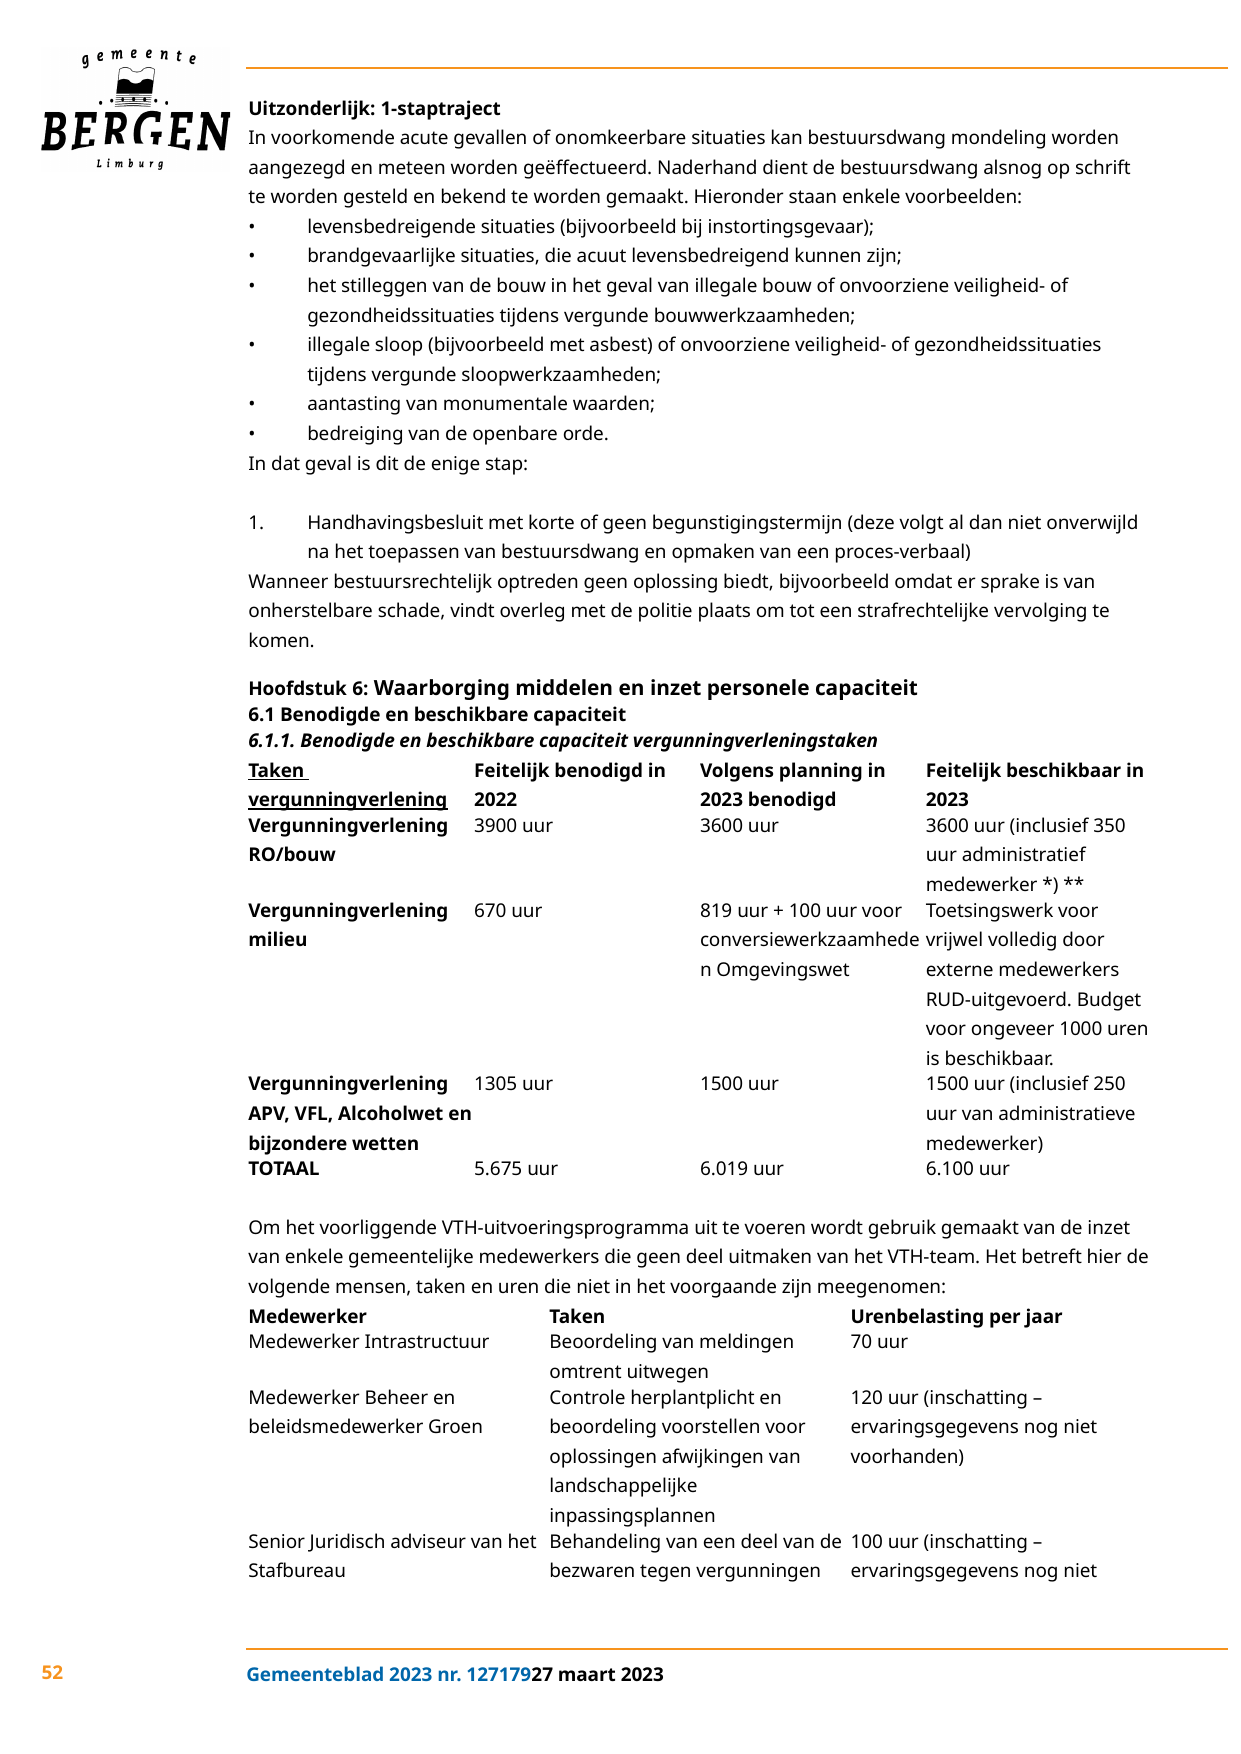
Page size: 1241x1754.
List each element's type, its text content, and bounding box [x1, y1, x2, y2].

table_cell 3600 uur [700, 812, 926, 897]
table_cell Behandeling van een deel van de bezwaren tegen vergunningen [549, 1528, 850, 1583]
table_cell Beoordeling van meldingen omtrent uitwegen [549, 1329, 850, 1384]
table_cell 819 uur + 100 uur voor conversiewerkzaamheden Omgevingswet [700, 897, 926, 1071]
table_header Taken [549, 1303, 850, 1329]
table_header Urenbelasting per jaar [850, 1303, 1152, 1329]
table_header Feitelijk beschikbaar in 2023 [926, 757, 1152, 812]
table_cell 70 uur [850, 1329, 1152, 1384]
table_cell 1500 uur (inclusief 250 uur van administratieve medewerker) [926, 1071, 1152, 1156]
list illegale sloop (bijvoorbeeld met asbest) of onvoorziene veiligheid- of gezondheidssituaties tijdens vergunde sloopwerkzaamheden; [248, 331, 1152, 387]
text Wanneer bestuursrechtelijk optreden geen oplossing biedt, bijvoorbeeld omdat er sprake is van onherstelbare schade, vindt overleg met de politie plaats om tot een strafrechtelijke vervolging te komen. [248, 568, 1152, 653]
table_header Taken vergunningverlening [248, 757, 474, 812]
table_cell Senior Juridisch adviseur van het Stafbureau [248, 1528, 549, 1583]
table_cell Medewerker Intrastructuur [248, 1329, 549, 1384]
table_header Medewerker [248, 1303, 549, 1329]
list levensbedreigende situaties (bijvoorbeeld bij instortingsgevaar); [248, 213, 1152, 239]
table_cell 3900 uur [474, 812, 700, 897]
table_cell 1305 uur [474, 1071, 700, 1156]
table_cell Vergunningverlening milieu [248, 897, 474, 1071]
text Hoofdstuk 6: Waarborging middelen en inzet personele capaciteit [248, 673, 1152, 701]
table_cell Vergunningverlening RO/bouw [248, 812, 474, 897]
text Uitzonderlijk: 1-staptraject [248, 95, 1152, 121]
table_cell 6.100 uur [926, 1156, 1152, 1181]
table_cell 1500 uur [700, 1071, 926, 1156]
picture [41, 47, 231, 172]
list brandgevaarlijke situaties, die acuut levensbedreigend kunnen zijn; [248, 243, 1152, 268]
table_cell Vergunningverlening APV, VFL, Alcoholwet en bijzondere wetten [248, 1071, 474, 1156]
text 6.1.1. Benodigde en beschikbare capaciteit vergunningverleningstaken [248, 727, 1152, 753]
table_cell 5.675 uur [474, 1156, 700, 1181]
text Om het voorliggende VTH-uitvoeringsprogramma uit te voeren wordt gebruik gemaakt van de inzet van enkele gemeentelijke medewerkers die geen deel uitmaken van het VTH-team. Het betreft hier de volgende mensen, taken en uren die niet in het voorgaande zijn meegenomen: [248, 1214, 1152, 1299]
table_cell Controle herplantplicht en beoordeling voorstellen voor oplossingen afwijkingen van landschappelijke inpassingsplannen [549, 1384, 850, 1528]
list Handhavingsbesluit met korte of geen begunstigingstermijn (deze volgt al dan niet onverwijld na het toepassen van bestuursdwang en opmaken van een proces-verbaal) [248, 509, 1152, 564]
table_cell Medewerker Beheer en beleidsmedewerker Groen [248, 1384, 549, 1528]
list het stilleggen van de bouw in het geval van illegale bouw of onvoorziene veiligheid- of gezondheidssituaties tijdens vergunde bouwwerkzaamheden; [248, 272, 1152, 328]
list aantasting van monumentale waarden; [248, 391, 1152, 416]
table_cell TOTAAL [248, 1156, 474, 1181]
text In dat geval is dit de enige stap: [248, 450, 1152, 476]
table_cell 6.019 uur [700, 1156, 926, 1181]
table_header Feitelijk benodigd in 2022 [474, 757, 700, 812]
table_cell 670 uur [474, 897, 700, 1071]
table_header Volgens planning in 2023 benodigd [700, 757, 926, 812]
table_cell 120 uur (inschatting – ervaringsgegevens nog niet voorhanden) [850, 1384, 1152, 1528]
table_cell 100 uur (inschatting – ervaringsgegevens nog niet [850, 1528, 1152, 1583]
list bedreiging van de openbare orde. [248, 420, 1152, 446]
table_cell 3600 uur (inclusief 350 uur administratief medewerker *) ** [926, 812, 1152, 897]
text 6.1 Benodigde en beschikbare capaciteit [248, 701, 1152, 727]
table_cell Toetsingswerk voor vrijwel volledig door externe medewerkers RUD-uitgevoerd. Budget voor ongeveer 1000 uren is beschikbaar. [926, 897, 1152, 1071]
text In voorkomende acute gevallen of onomkeerbare situaties kan bestuursdwang mondeling worden aangezegd en meteen worden geëffectueerd. Naderhand dient de bestuursdwang alsnog op schrift te worden gesteld en bekend te worden gemaakt. Hieronder staan enkele voorbeelden: [248, 124, 1152, 209]
